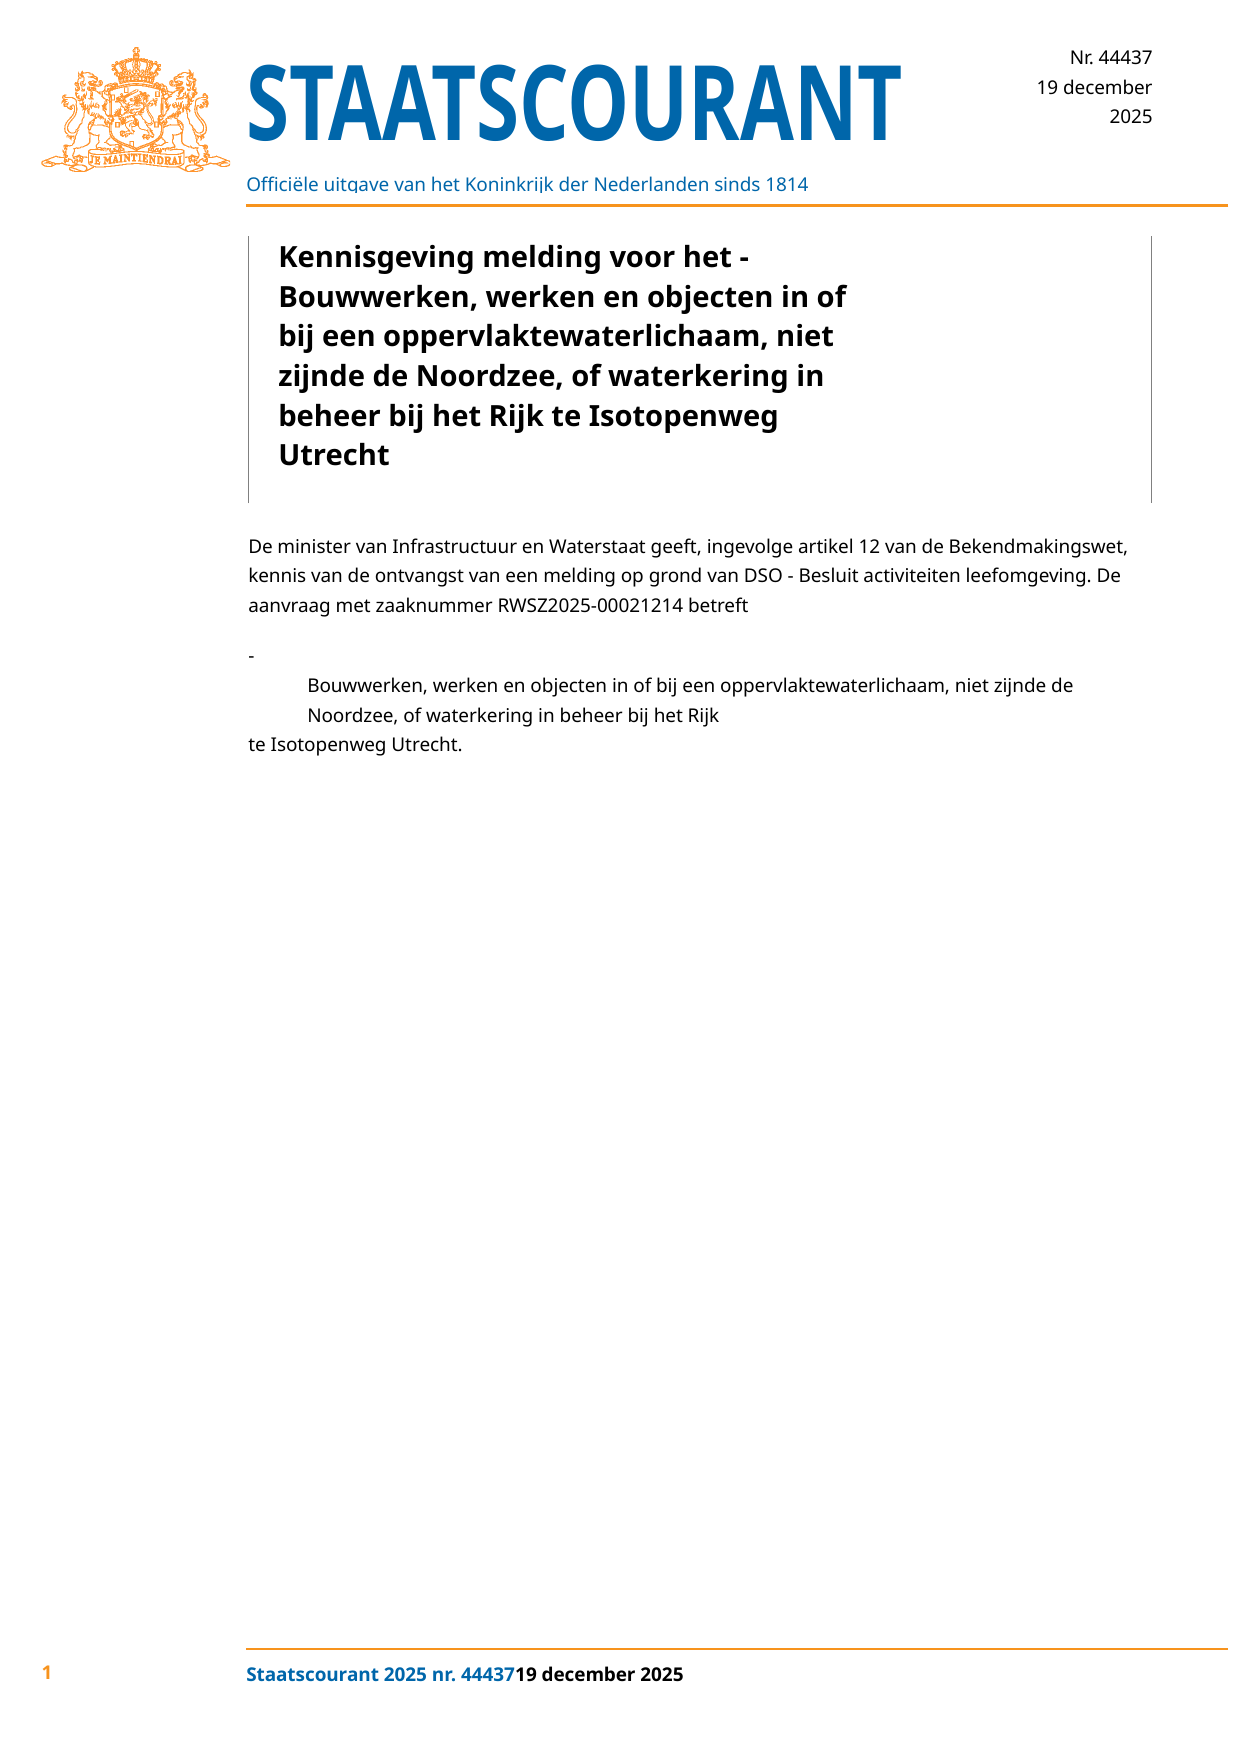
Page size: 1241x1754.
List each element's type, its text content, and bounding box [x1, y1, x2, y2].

list Bouwwerken, werken en objecten in of bij een oppervlaktewaterlichaam, niet zijnde de Noordzee, of waterkering in beheer bij het Rijk [248, 672, 1152, 727]
picture [41, 47, 231, 172]
table_header [850, 236, 912, 413]
text De minister van Infrastructuur en Waterstaat geeft, ingevolge artikel 12 van de Bekendmakingswet, kennis van de ontvangst van een melding op grond van DSO - Besluit activiteiten leefomgeving. De aanvraag met zaaknummer RWSZ2025-00021214 betreft [248, 533, 1152, 618]
picture [912, 236, 1090, 414]
text te Isotopenweg Utrecht. [248, 731, 1152, 757]
table_header [1090, 236, 1151, 413]
table_header [850, 414, 1151, 503]
table_header Kennisgeving melding voor het -Bouwwerken, werken en objecten in of bij een oppervlaktewaterlichaam, niet zijnde de Noordzee, of waterkering in beheer bij het Rijk te Isotopenweg Utrecht [249, 236, 850, 503]
